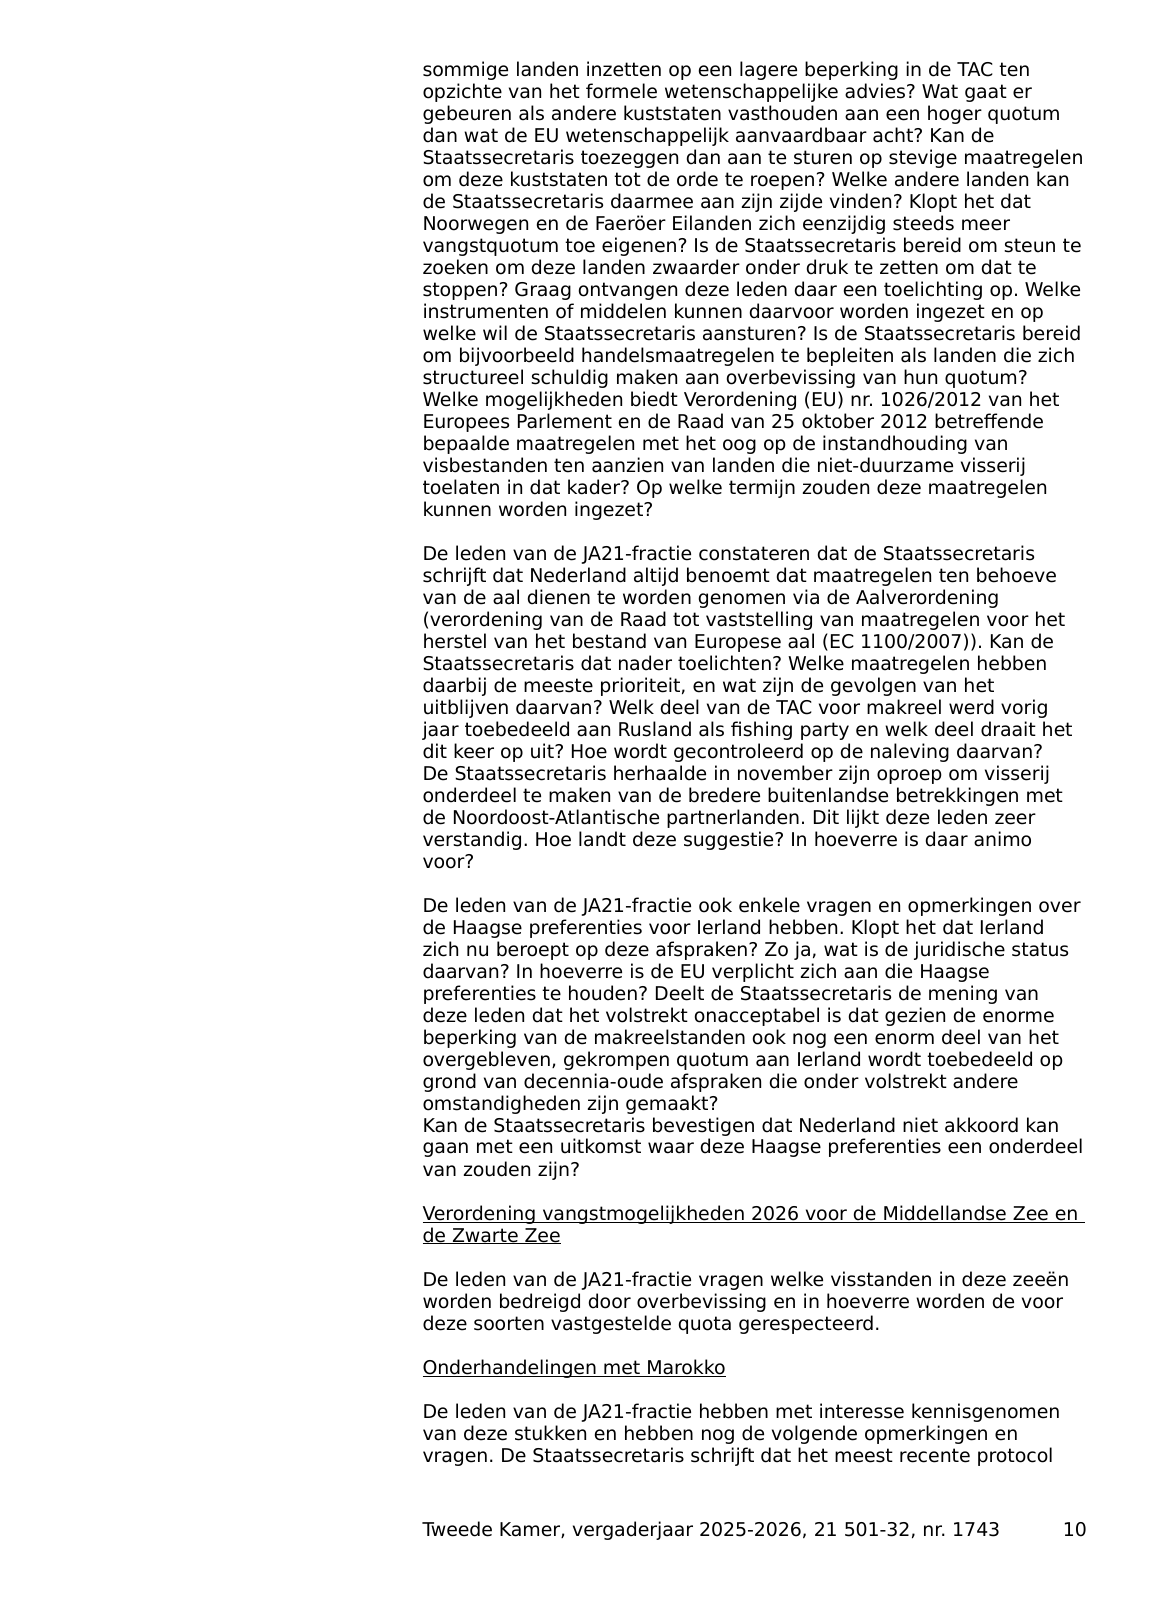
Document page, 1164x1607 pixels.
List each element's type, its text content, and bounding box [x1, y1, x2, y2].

text sommige landen inzetten op een lagere beperking in de TAC ten opzichte van het formele wetenschappelijke advies? Wat gaat er gebeuren als andere kuststaten vasthouden aan een hoger quotum dan wat de EU wetenschappelijk aanvaardbaar acht? Kan de Staatssecretaris toezeggen dan aan te sturen op stevige maatregelen om deze kuststaten tot de orde te roepen? Welke andere landen kan de Staatssecretaris daarmee aan zijn zijde vinden? Klopt het dat Noorwegen en de Faeröer Eilanden zich eenzijdig steeds meer vangstquotum toe eigenen? Is de Staatssecretaris bereid om steun te zoeken om deze landen zwaarder onder druk te zetten om dat te stoppen? Graag ontvangen deze leden daar een toelichting op. Welke instrumenten of middelen kunnen daarvoor worden ingezet en op welke wil de Staatssecretaris aansturen? Is de Staatssecretaris bereid om bijvoorbeeld handelsmaatregelen te bepleiten als landen die zich structureel schuldig maken aan overbevissing van hun quotum? Welke mogelijkheden biedt Verordening (EU) nr. 1026/2012 van het Europees Parlement en de Raad van 25 oktober 2012 betreffende bepaalde maatregelen met het oog op de instandhouding van visbestanden ten aanzien van landen die niet-duurzame visserij toelaten in dat kader? Op welke termijn zouden deze maatregelen kunnen worden ingezet? [422, 59, 1087, 521]
subtitle Verordening vangstmogelijkheden 2026 voor de Middellandse Zee en de Zwarte Zee [422, 1203, 1087, 1247]
subtitle Onderhandelingen met Marokko [422, 1357, 1087, 1379]
text De leden van de JA21-fractie hebben met interesse kennisgenomen van deze stukken en hebben nog de volgende opmerkingen en vragen. De Staatssecretaris schrijft dat het meest recente protocol [422, 1401, 1087, 1467]
text De leden van de JA21-fractie ook enkele vragen en opmerkingen over de Haagse preferenties voor Ierland hebben. Klopt het dat Ierland zich nu beroept op deze afspraken? Zo ja, wat is de juridische status daarvan? In hoeverre is de EU verplicht zich aan die Haagse preferenties te houden? Deelt de Staatssecretaris de mening van deze leden dat het volstrekt onacceptabel is dat gezien de enorme beperking van de makreelstanden ook nog een enorm deel van het overgebleven, gekrompen quotum aan Ierland wordt toebedeeld op grond van decennia-oude afspraken die onder volstrekt andere omstandigheden zijn gemaakt? [422, 895, 1087, 1114]
text De leden van de JA21-fractie vragen welke visstanden in deze zeeën worden bedreigd door overbevissing en in hoeverre worden de voor deze soorten vastgestelde quota gerespecteerd. [422, 1269, 1087, 1335]
text De leden van de JA21-fractie constateren dat de Staatssecretaris schrijft dat Nederland altijd benoemt dat maatregelen ten behoeve van de aal dienen te worden genomen via de Aalverordening (verordening van de Raad tot vaststelling van maatregelen voor het herstel van het bestand van Europese aal (EC 1100/2007)). Kan de Staatssecretaris dat nader toelichten? Welke maatregelen hebben daarbij de meeste prioriteit, en wat zijn de gevolgen van het uitblijven daarvan? Welk deel van de TAC voor makreel werd vorig jaar toebedeeld aan Rusland als fishing party en welk deel draait het dit keer op uit? Hoe wordt gecontroleerd op de naleving daarvan? [422, 543, 1087, 763]
text Kan de Staatssecretaris bevestigen dat Nederland niet akkoord kan gaan met een uitkomst waar deze Haagse preferenties een onderdeel van zouden zijn? [422, 1114, 1087, 1180]
text De Staatssecretaris herhaalde in november zijn oproep om visserij onderdeel te maken van de bredere buitenlandse betrekkingen met de Noordoost-Atlantische partnerlanden. Dit lijkt deze leden zeer verstandig. Hoe landt deze suggestie? In hoeverre is daar animo voor? [422, 763, 1087, 872]
